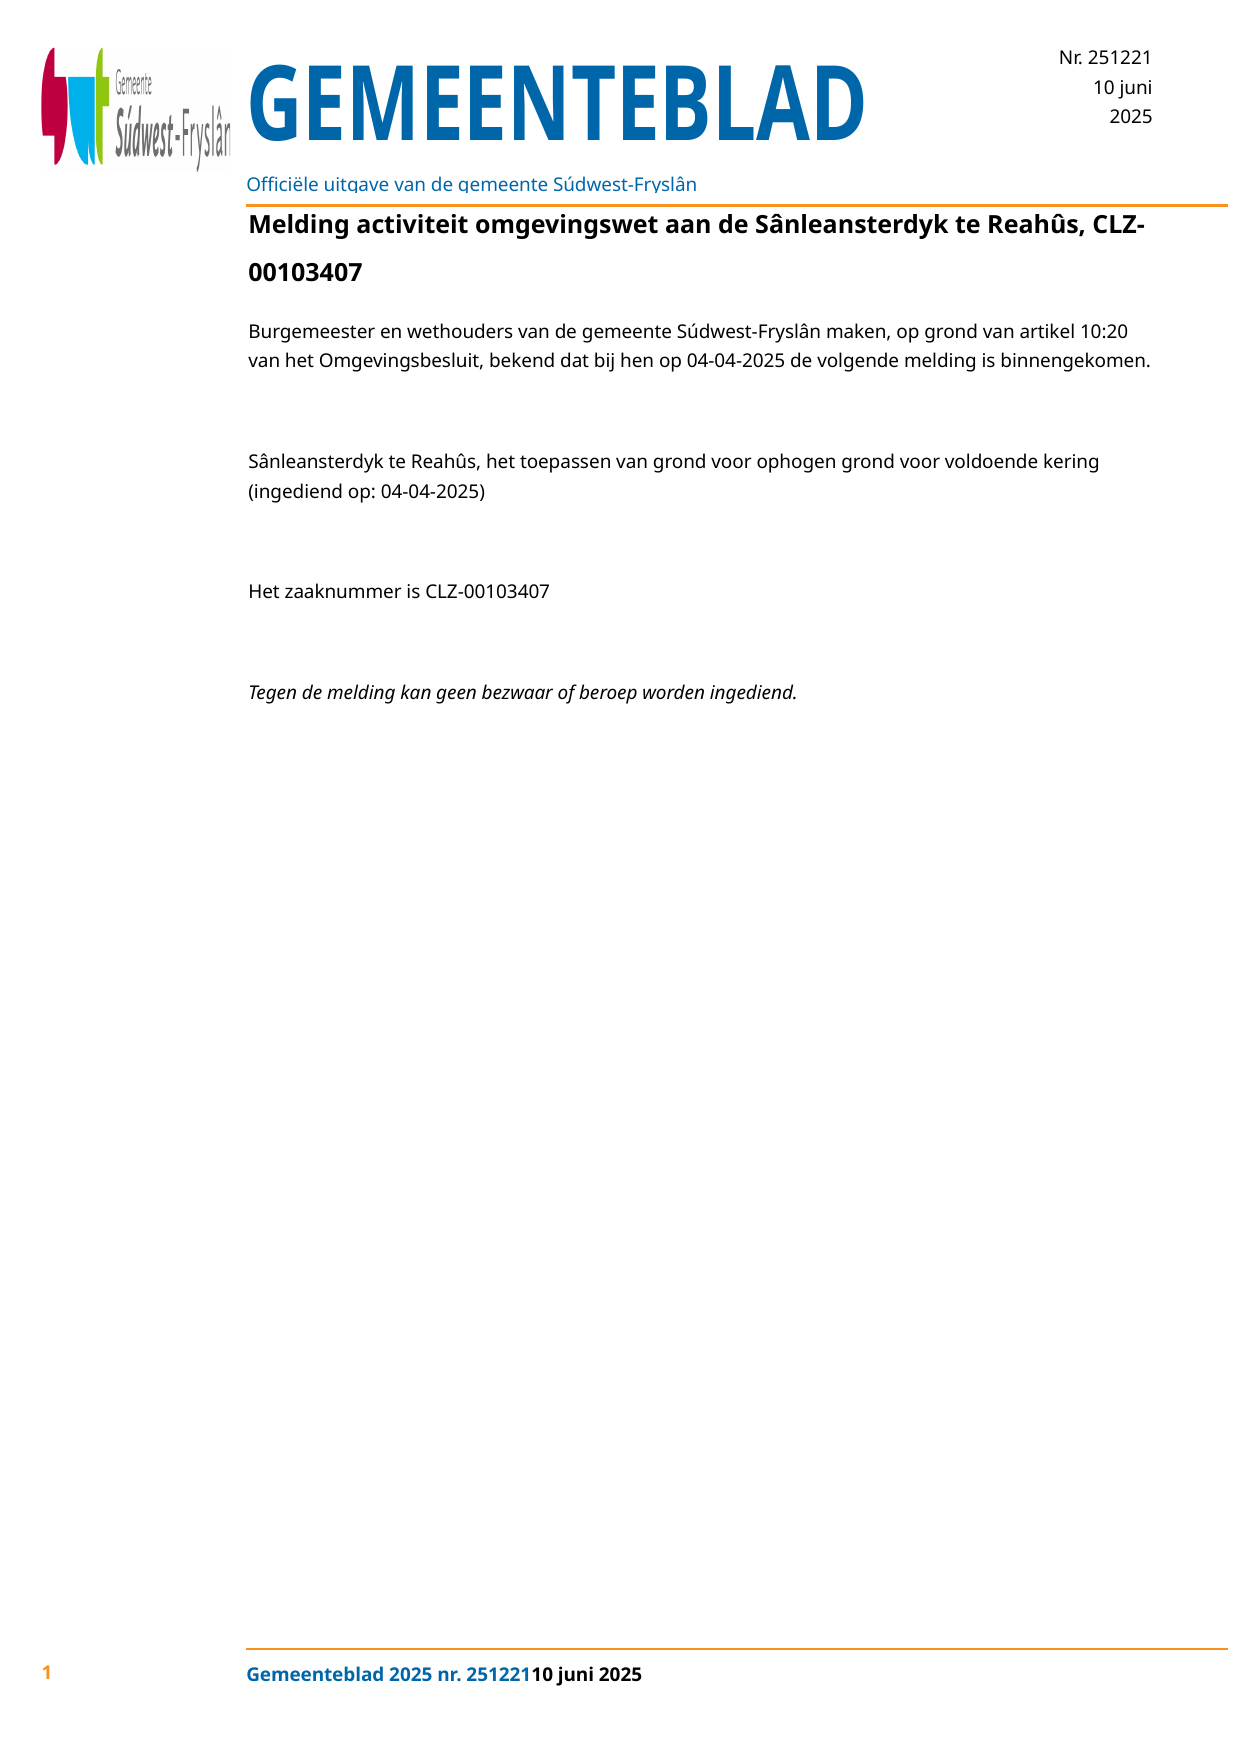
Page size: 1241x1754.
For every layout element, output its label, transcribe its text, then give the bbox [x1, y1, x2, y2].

text Burgemeester en wethouders van de gemeente Súdwest-Fryslân maken, op grond van artikel 10:20 van het Omgevingsbesluit, bekend dat bij hen op 04-04-2025 de volgende melding is binnengekomen. [248, 318, 1152, 373]
text Melding activiteit omgevingswet aan de Sânleansterdyk te Reahûs, CLZ-00103407 [248, 207, 1152, 288]
text Het zaaknummer is CLZ-00103407 [248, 579, 1152, 604]
picture [41, 47, 231, 172]
text Tegen de melding kan geen bezwaar of beroep worden ingediend. [248, 679, 1152, 705]
text Sânleansterdyk te Reahûs, het toepassen van grond voor ophogen grond voor voldoende kering (ingediend op: 04-04-2025) [248, 448, 1152, 504]
